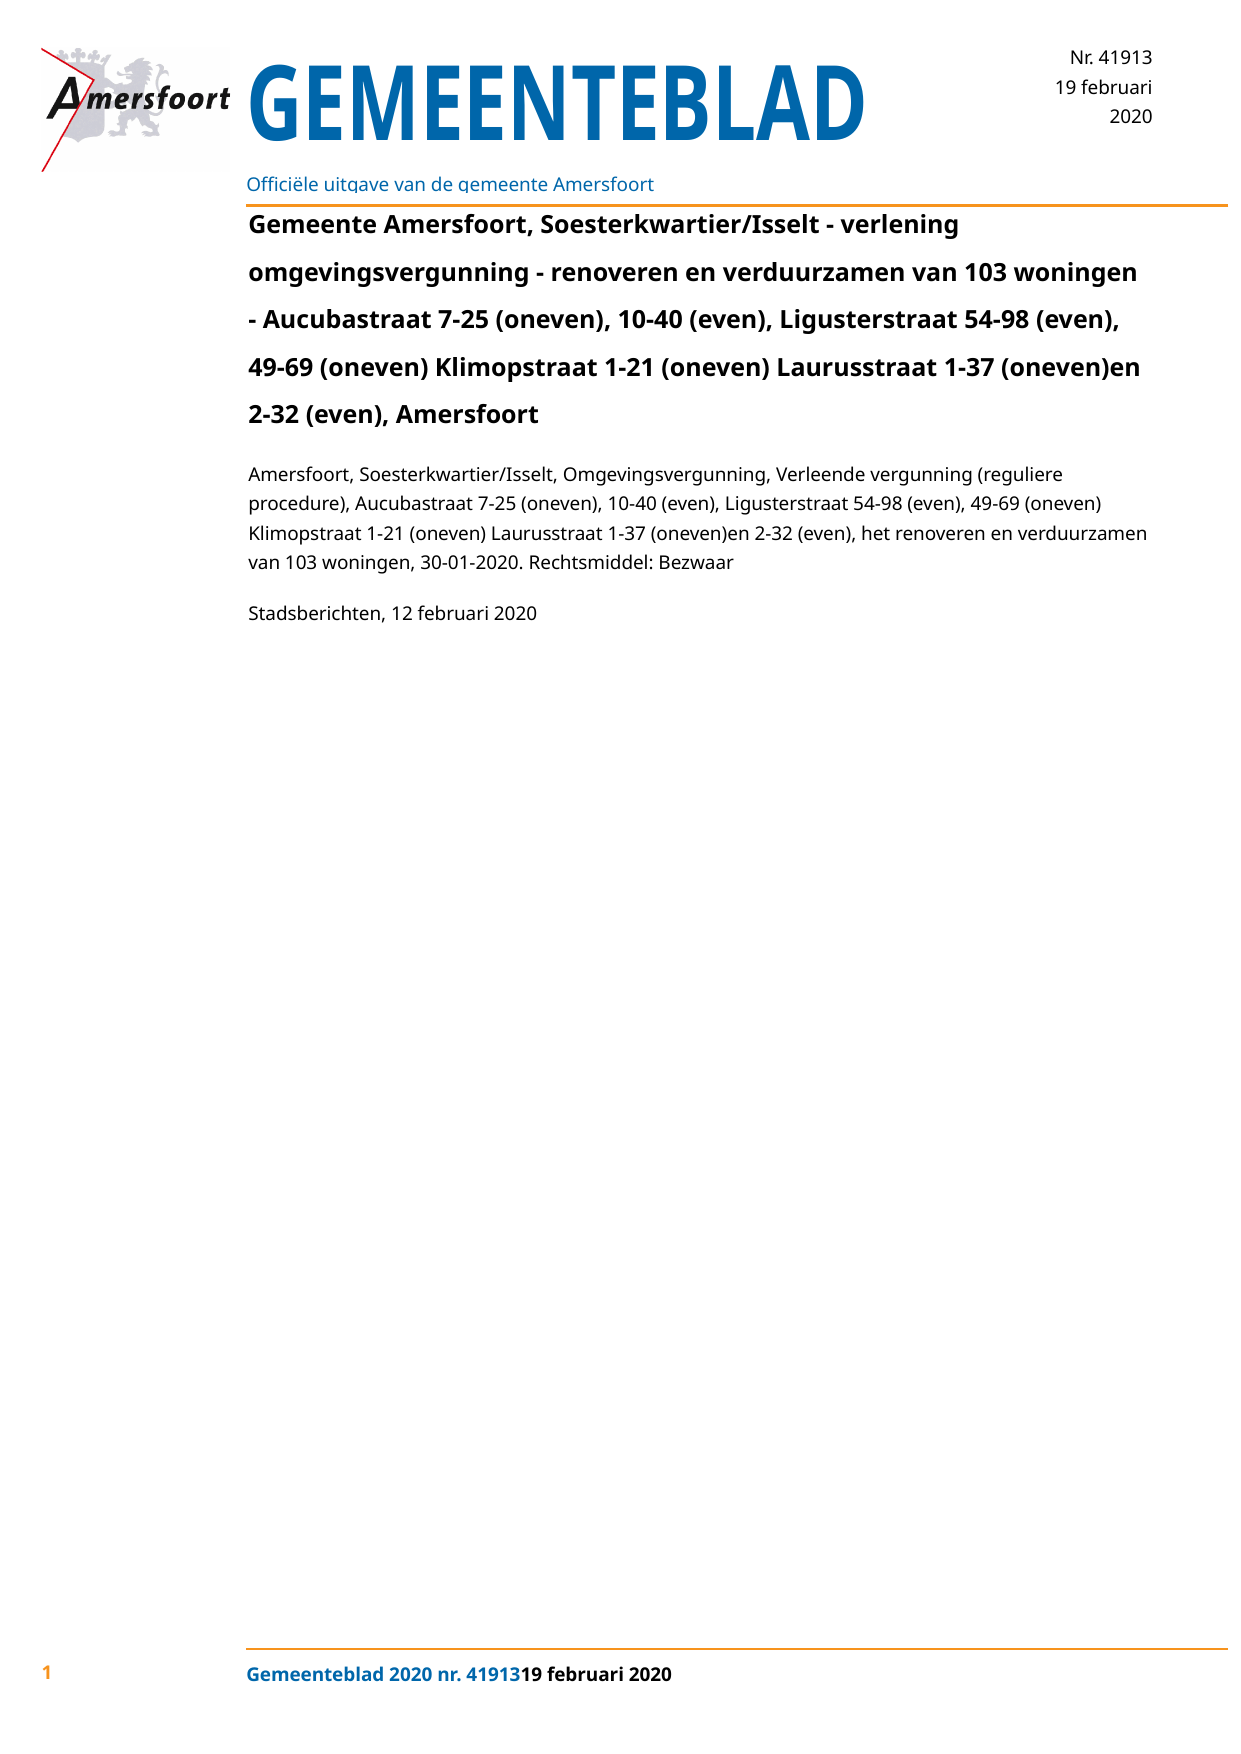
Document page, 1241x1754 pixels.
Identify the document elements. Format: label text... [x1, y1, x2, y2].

text Amersfoort, Soesterkwartier/Isselt, Omgevingsvergunning, Verleende vergunning (reguliere procedure), Aucubastraat 7-25 (oneven), 10-40 (even), Ligusterstraat 54-98 (even), 49-69 (oneven) Klimopstraat 1-21 (oneven) Laurusstraat 1-37 (oneven)en 2-32 (even), het renoveren en verduurzamen van 103 woningen, 30-01-2020. Rechtsmiddel: Bezwaar [248, 461, 1152, 575]
picture [41, 47, 231, 172]
text Stadsberichten, 12 februari 2020 [248, 600, 1152, 626]
text Gemeente Amersfoort, Soesterkwartier/Isselt - verlening omgevingsvergunning - renoveren en verduurzamen van 103 woningen - Aucubastraat 7-25 (oneven), 10-40 (even), Ligusterstraat 54-98 (even), 49-69 (oneven) Klimopstraat 1-21 (oneven) Laurusstraat 1-37 (oneven)en 2-32 (even), Amersfoort [248, 207, 1152, 431]
